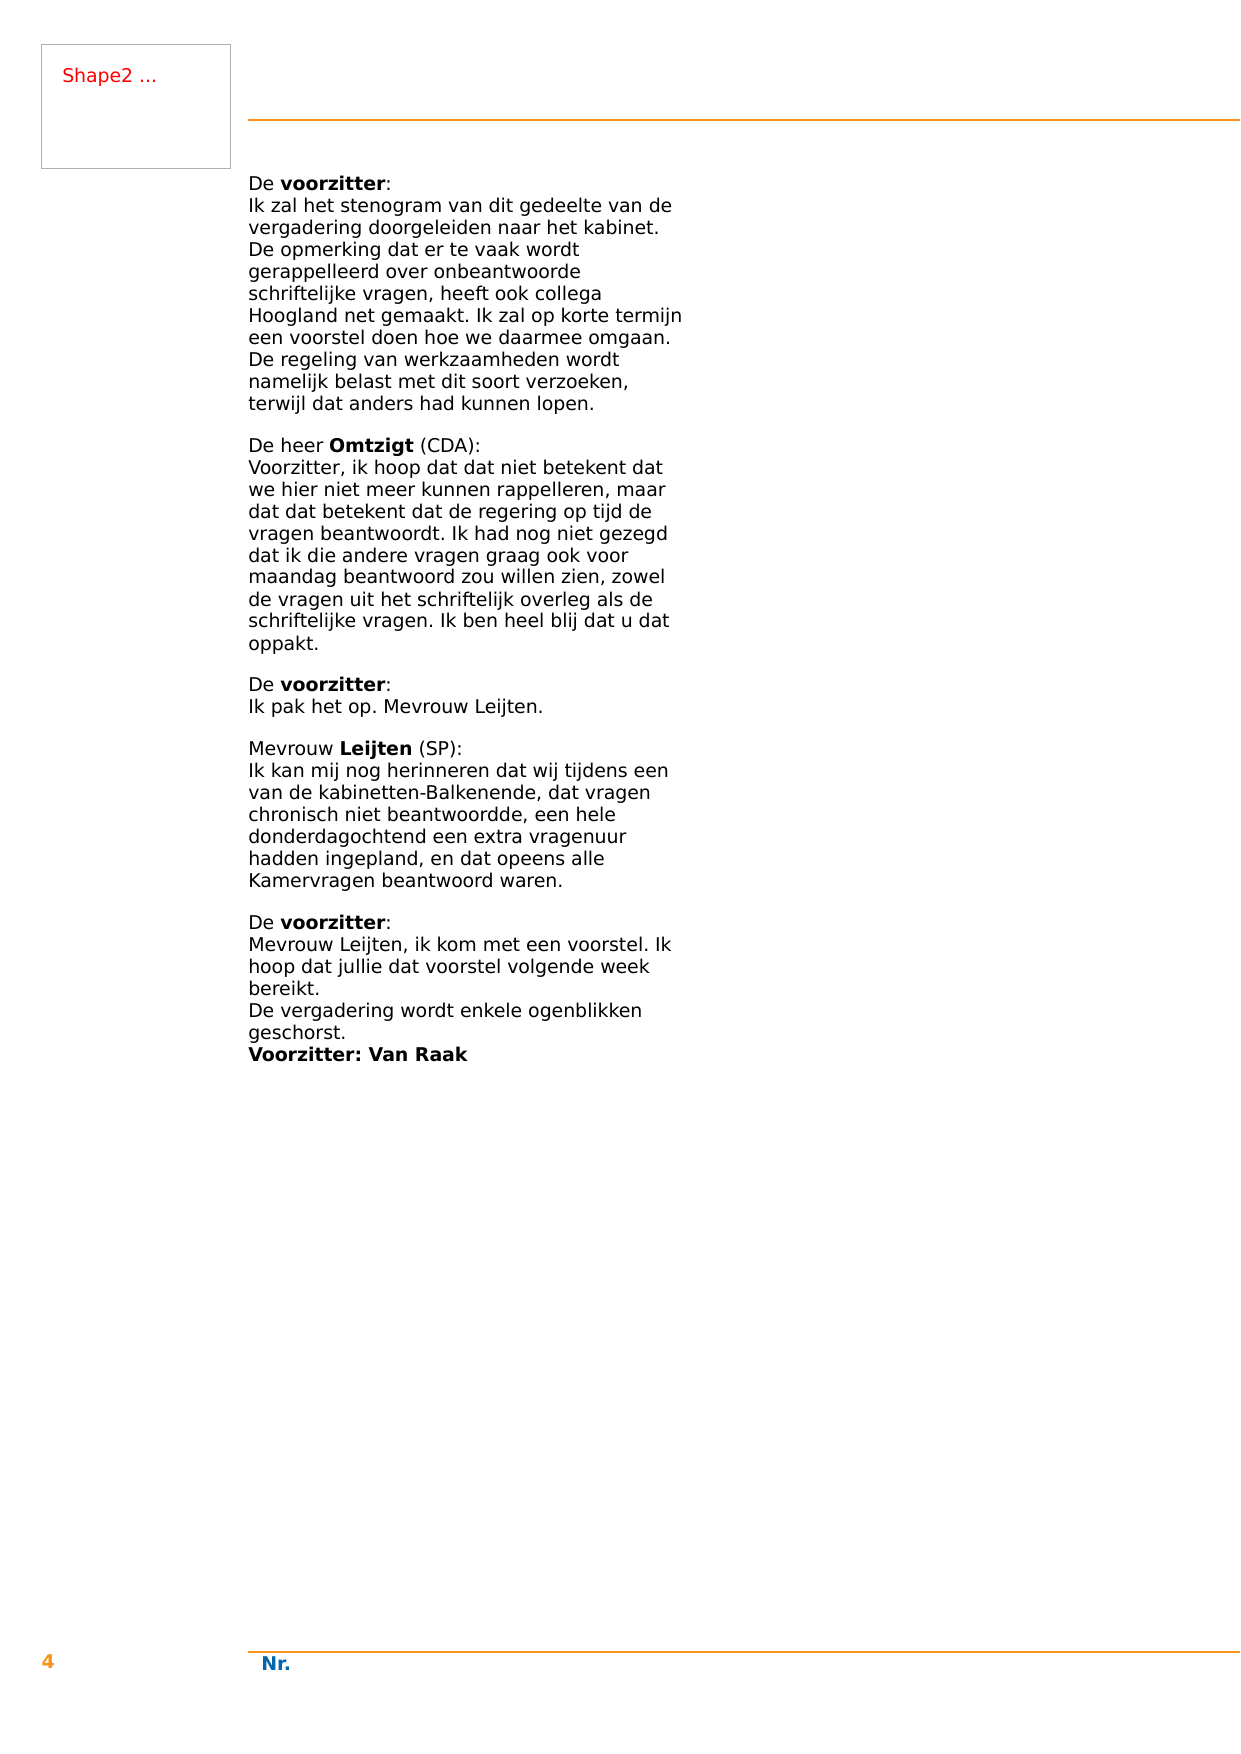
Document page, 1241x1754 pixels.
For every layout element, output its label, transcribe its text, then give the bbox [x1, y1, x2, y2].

text Ik zal het stenogram van dit gedeelte van de vergadering doorgeleiden naar het kabinet. De opmerking dat er te vaak wordt gerappelleerd over onbeantwoorde schriftelijke vragen, heeft ook collega Hoogland net gemaakt. Ik zal op korte termijn een voorstel doen hoe we daarmee omgaan. De regeling van werkzaamheden wordt namelijk belast met dit soort verzoeken, terwijl dat anders had kunnen lopen. [248, 195, 691, 414]
text De vergadering wordt enkele ogenblikken geschorst. [248, 1000, 691, 1044]
text De voorzitter: [248, 674, 691, 696]
text Ik pak het op. Mevrouw Leijten. [248, 696, 691, 718]
text Mevrouw Leijten (SP): [248, 738, 691, 760]
text Voorzitter, ik hoop dat dat niet betekent dat we hier niet meer kunnen rappelleren, maar dat dat betekent dat de regering op tijd de vragen beantwoordt. Ik had nog niet gezegd dat ik die andere vragen graag ook voor maandag beantwoord zou willen zien, zowel de vragen uit het schriftelijk overleg als de schriftelijke vragen. Ik ben heel blij dat u dat oppakt. [248, 457, 691, 654]
text De heer Omtzigt (CDA): [248, 434, 691, 457]
text Mevrouw Leijten, ik kom met een voorstel. Ik hoop dat jullie dat voorstel volgende week bereikt. [248, 934, 691, 1000]
text Voorzitter: Van Raak [248, 1044, 691, 1066]
text De voorzitter: [248, 912, 691, 934]
text Ik kan mij nog herinneren dat wij tijdens een van de kabinetten-Balkenende, dat vragen chronisch niet beantwoordde, een hele donderdagochtend een extra vragenuur hadden ingepland, en dat opeens alle Kamervragen beantwoord waren. [248, 760, 691, 892]
text De voorzitter: [248, 173, 691, 195]
